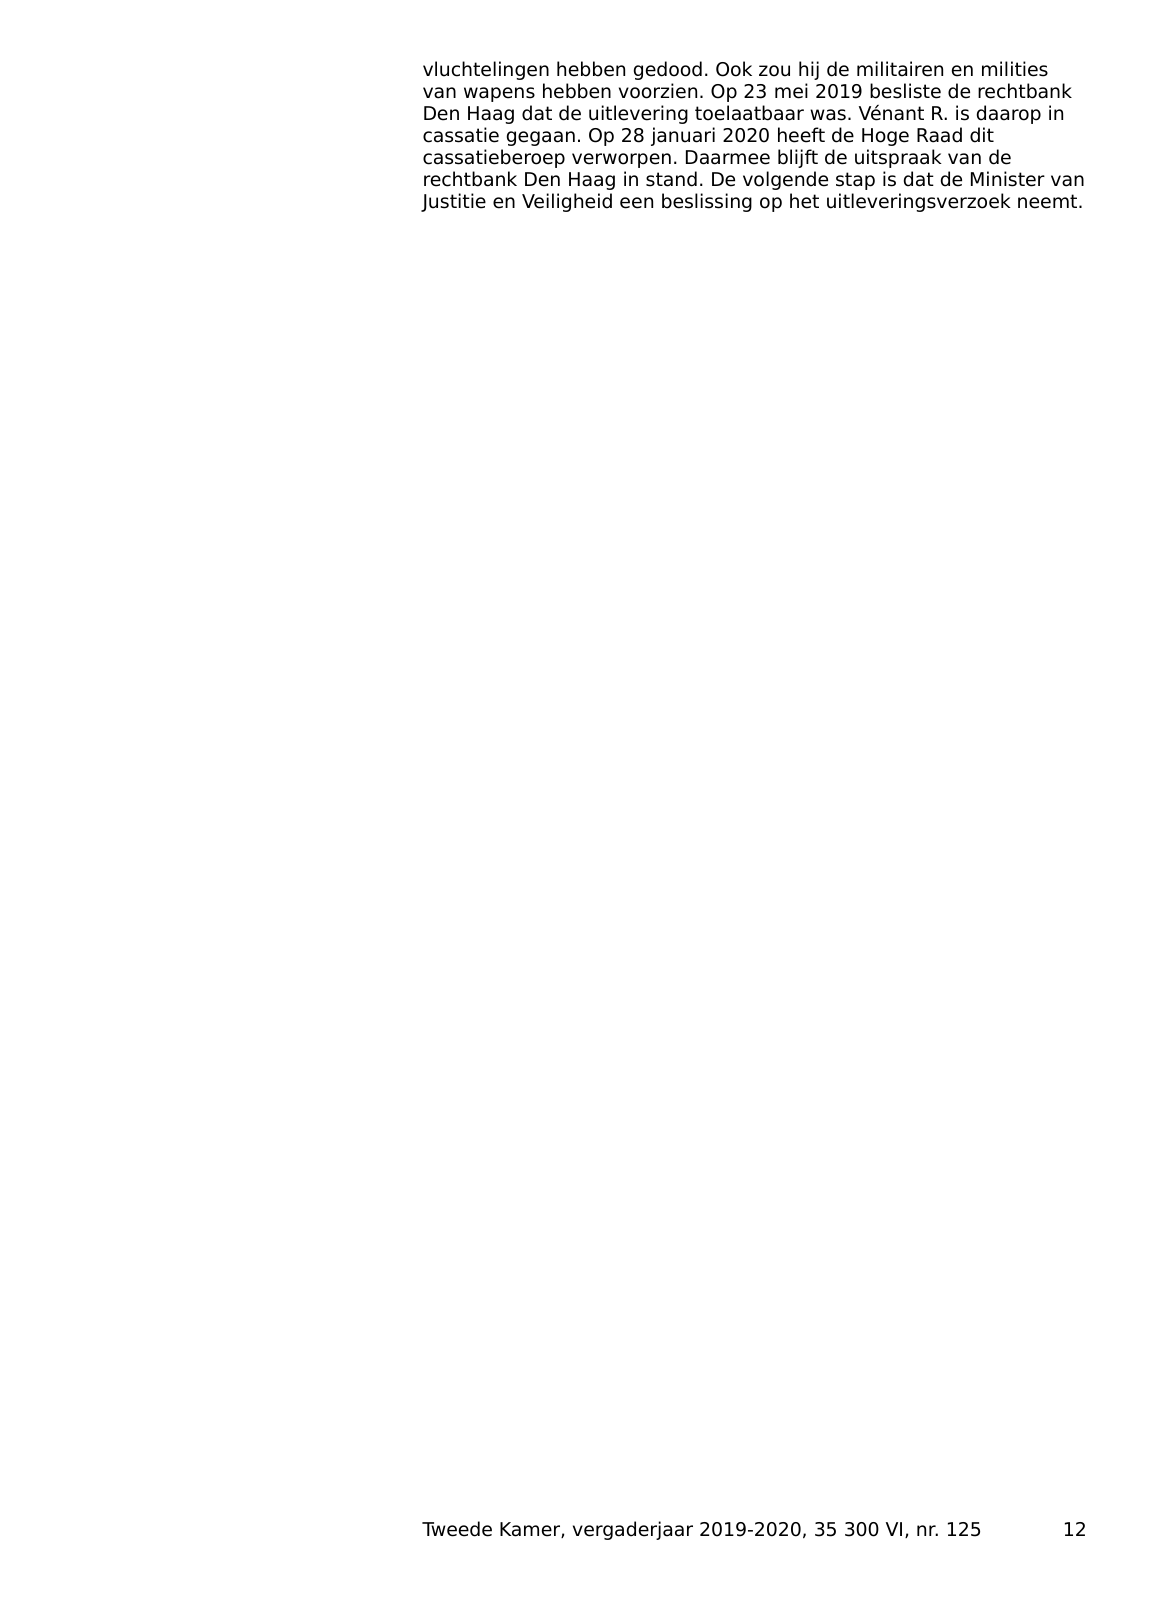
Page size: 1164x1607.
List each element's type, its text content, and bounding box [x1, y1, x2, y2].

text vluchtelingen hebben gedood. Ook zou hij de militairen en milities van wapens hebben voorzien. Op 23 mei 2019 besliste de rechtbank Den Haag dat de uitlevering toelaatbaar was. Vénant R. is daarop in cassatie gegaan. Op 28 januari 2020 heeft de Hoge Raad dit cassatieberoep verworpen. Daarmee blijft de uitspraak van de rechtbank Den Haag in stand. De volgende stap is dat de Minister van Justitie en Veiligheid een beslissing op het uitleveringsverzoek neemt. [422, 59, 1087, 213]
